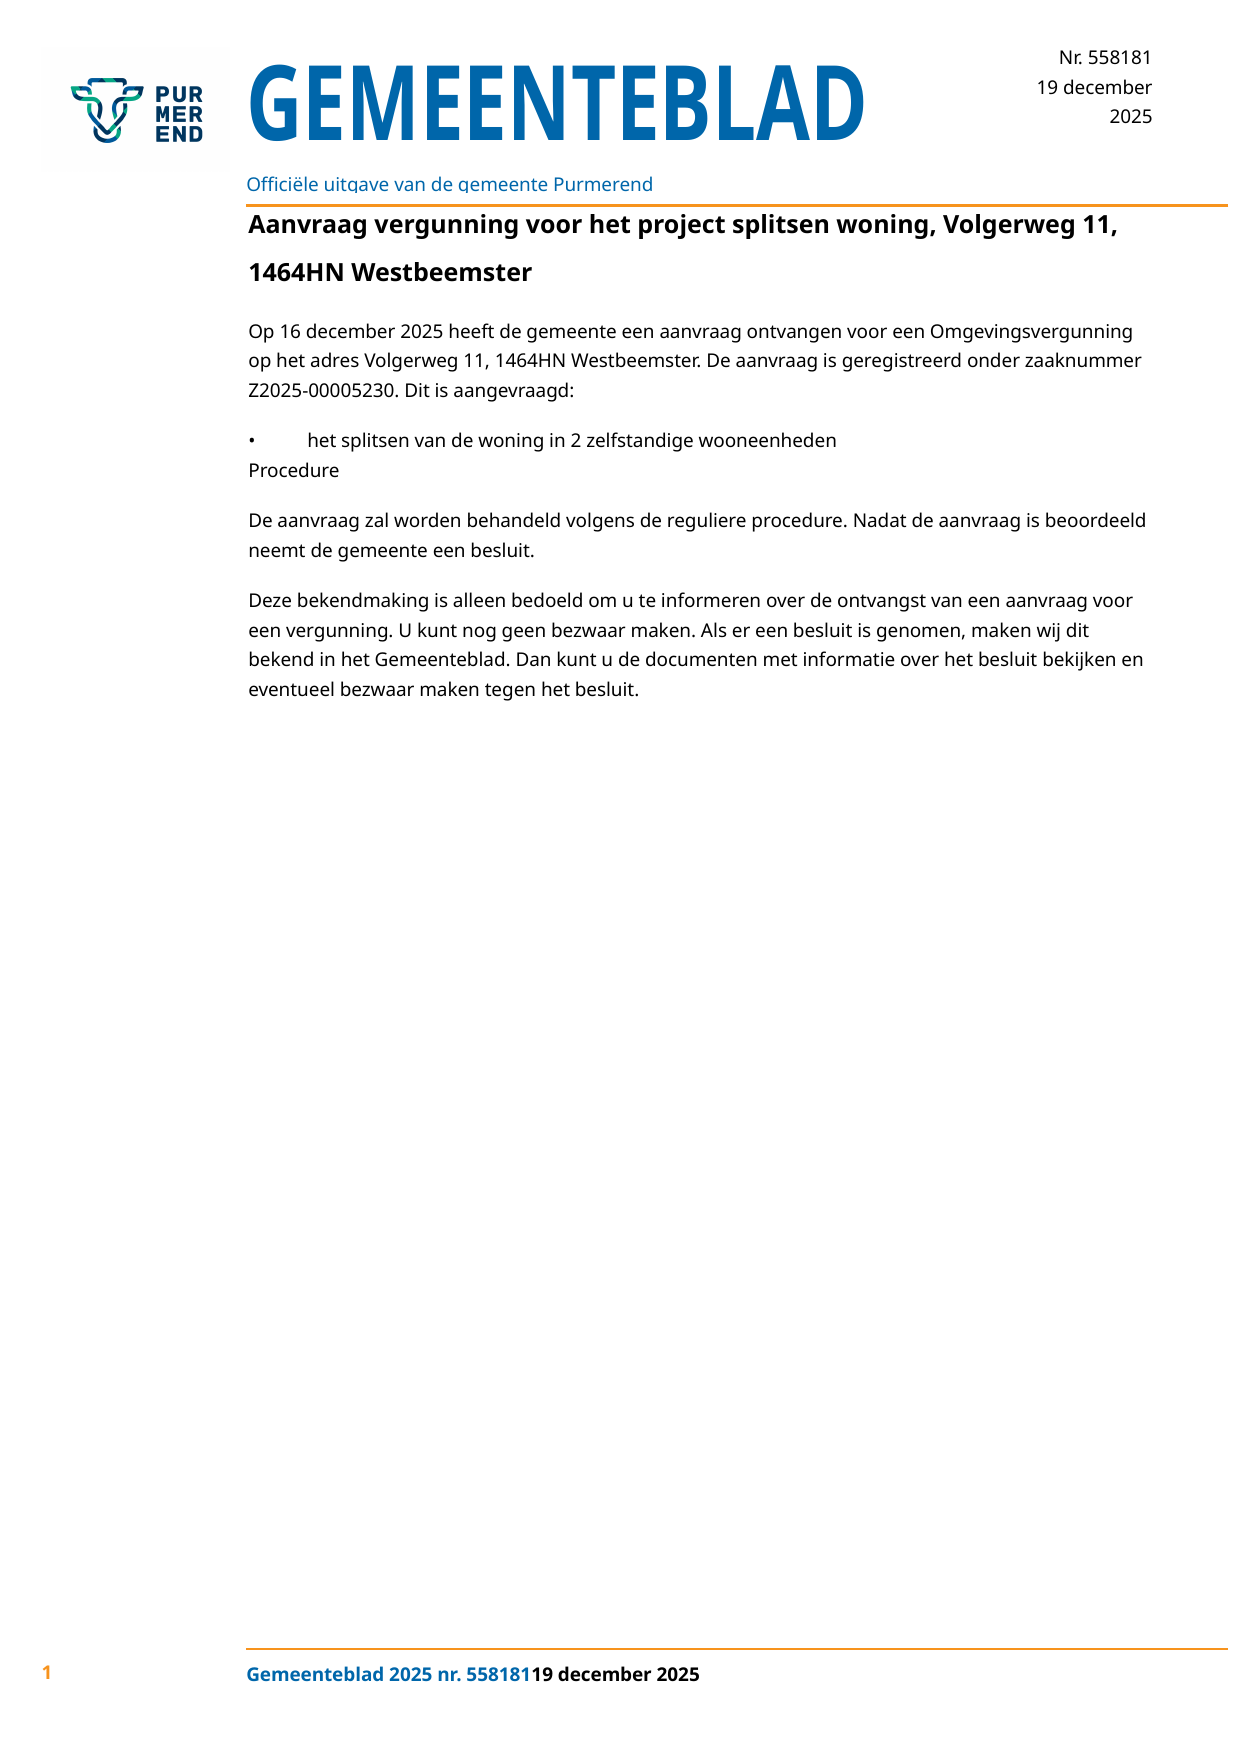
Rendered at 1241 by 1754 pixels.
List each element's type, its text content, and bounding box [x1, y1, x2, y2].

text Aanvraag vergunning voor het project splitsen woning, Volgerweg 11, 1464HN Westbeemster [248, 207, 1152, 288]
text Procedure [248, 457, 1152, 483]
text Deze bekendmaking is alleen bedoeld om u te informeren over de ontvangst van een aanvraag voor een vergunning. U kunt nog geen bezwaar maken. Als er een besluit is genomen, maken wij dit bekend in het Gemeenteblad. Dan kunt u de documenten met informatie over het besluit bekijken en eventueel bezwaar maken tegen het besluit. [248, 587, 1152, 702]
text Op 16 december 2025 heeft de gemeente een aanvraag ontvangen voor een Omgevingsvergunning op het adres Volgerweg 11, 1464HN Westbeemster. De aanvraag is geregistreerd onder zaaknummer Z2025-00005230. Dit is aangevraagd: [248, 318, 1152, 403]
text De aanvraag zal worden behandeld volgens de reguliere procedure. Nadat de aanvraag is beoordeeld neemt de gemeente een besluit. [248, 507, 1152, 563]
picture [41, 47, 231, 172]
list het splitsen van de woning in 2 zelfstandige wooneenheden [248, 427, 1152, 453]
